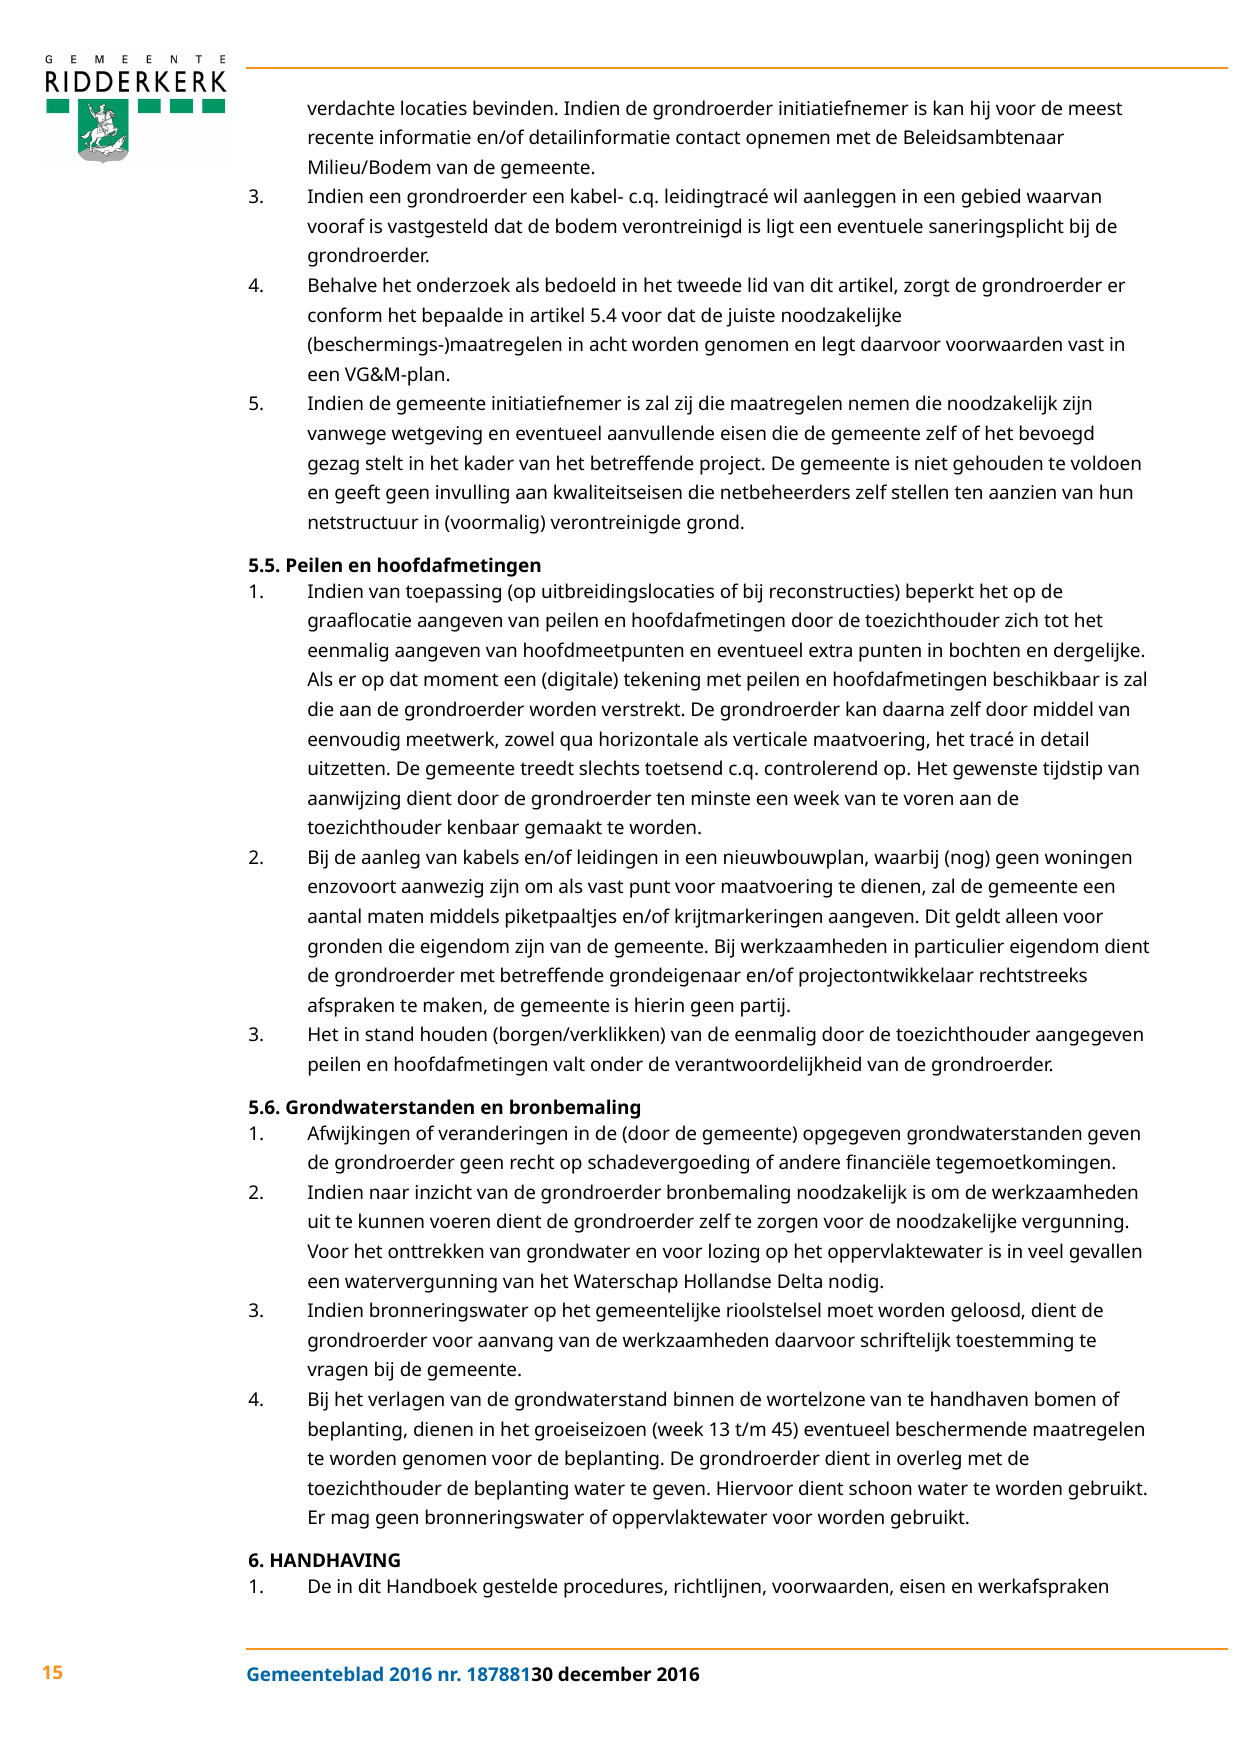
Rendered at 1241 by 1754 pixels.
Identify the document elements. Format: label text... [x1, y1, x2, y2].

picture [41, 47, 231, 172]
list Indien van toepassing (op uitbreidingslocaties of bij reconstructies) beperkt het op de graaflocatie aangeven van peilen en hoofdafmetingen door de toezichthouder zich tot het eenmalig aangeven van hoofdmeetpunten en eventueel extra punten in bochten en dergelijke. Als er op dat moment een (digitale) tekening met peilen en hoofdafmetingen beschikbaar is zal die aan de grondroerder worden verstrekt. De grondroerder kan daarna zelf door middel van eenvoudig meetwerk, zowel qua horizontale als verticale maatvoering, het tracé in detail uitzetten. De gemeente treedt slechts toetsend c.q. controlerend op. Het gewenste tijdstip van aanwijzing dient door de grondroerder ten minste een week van te voren aan de toezichthouder kenbaar gemaakt te worden. [248, 578, 1152, 840]
text 6. HANDHAVING [248, 1548, 1152, 1573]
list Indien de gemeente initiatiefnemer is zal zij die maatregelen nemen die noodzakelijk zijn vanwege wetgeving en eventueel aanvullende eisen die de gemeente zelf of het bevoegd gezag stelt in het kader van het betreffende project. De gemeente is niet gehouden te voldoen en geeft geen invulling aan kwaliteitseisen die netbeheerders zelf stellen ten aanzien van hun netstructuur in (voormalig) verontreinigde grond. [248, 391, 1152, 535]
list verdachte locaties bevinden. Indien de grondroerder initiatiefnemer is kan hij voor de meest recente informatie en/of detailinformatie contact opnemen met de Beleidsambtenaar Milieu/Bodem van de gemeente. [248, 95, 1152, 180]
list Bij de aanleg van kabels en/of leidingen in een nieuwbouwplan, waarbij (nog) geen woningen enzovoort aanwezig zijn om als vast punt voor maatvoering te dienen, zal de gemeente een aantal maten middels piketpaaltjes en/of krijtmarkeringen aangeven. Dit geldt alleen voor gronden die eigendom zijn van de gemeente. Bij werkzaamheden in particulier eigendom dient de grondroerder met betreffende grondeigenaar en/of projectontwikkelaar rechtstreeks afspraken te maken, de gemeente is hierin geen partij. [248, 844, 1152, 1018]
list Het in stand houden (borgen/verklikken) van de eenmalig door de toezichthouder aangegeven peilen en hoofdafmetingen valt onder de verantwoordelijkheid van de grondroerder. [248, 1022, 1152, 1077]
list Bij het verlagen van de grondwaterstand binnen de wortelzone van te handhaven bomen of beplanting, dienen in het groeiseizoen (week 13 t/m 45) eventueel beschermende maatregelen te worden genomen voor de beplanting. De grondroerder dient in overleg met de toezichthouder de beplanting water te geven. Hiervoor dient schoon water te worden gebruikt. Er mag geen bronneringswater of oppervlaktewater voor worden gebruikt. [248, 1386, 1152, 1530]
list Behalve het onderzoek als bedoeld in het tweede lid van dit artikel, zorgt de grondroerder er conform het bepaalde in artikel 5.4 voor dat de juiste noodzakelijke (beschermings-)maatregelen in acht worden genomen en legt daarvoor voorwaarden vast in een VG&M-plan. [248, 272, 1152, 387]
list De in dit Handboek gestelde procedures, richtlijnen, voorwaarden, eisen en werkafspraken [248, 1573, 1152, 1599]
text 5.5. Peilen en hoofdafmetingen [248, 552, 1152, 578]
list Afwijkingen of veranderingen in de (door de gemeente) opgegeven grondwaterstanden geven de grondroerder geen recht op schadevergoeding of andere financiële tegemoetkomingen. [248, 1120, 1152, 1175]
list Indien een grondroerder een kabel- c.q. leidingtracé wil aanleggen in een gebied waarvan vooraf is vastgesteld dat de bodem verontreinigd is ligt een eventuele saneringsplicht bij de grondroerder. [248, 183, 1152, 268]
list Indien naar inzicht van de grondroerder bronbemaling noodzakelijk is om de werkzaamheden uit te kunnen voeren dient de grondroerder zelf te zorgen voor de noodzakelijke vergunning. Voor het onttrekken van grondwater en voor lozing op het oppervlaktewater is in veel gevallen een watervergunning van het Waterschap Hollandse Delta nodig. [248, 1179, 1152, 1294]
list Indien bronneringswater op het gemeentelijke rioolstelsel moet worden geloosd, dient de grondroerder voor aanvang van de werkzaamheden daarvoor schriftelijk toestemming te vragen bij de gemeente. [248, 1297, 1152, 1382]
text 5.6. Grondwaterstanden en bronbemaling [248, 1094, 1152, 1120]
